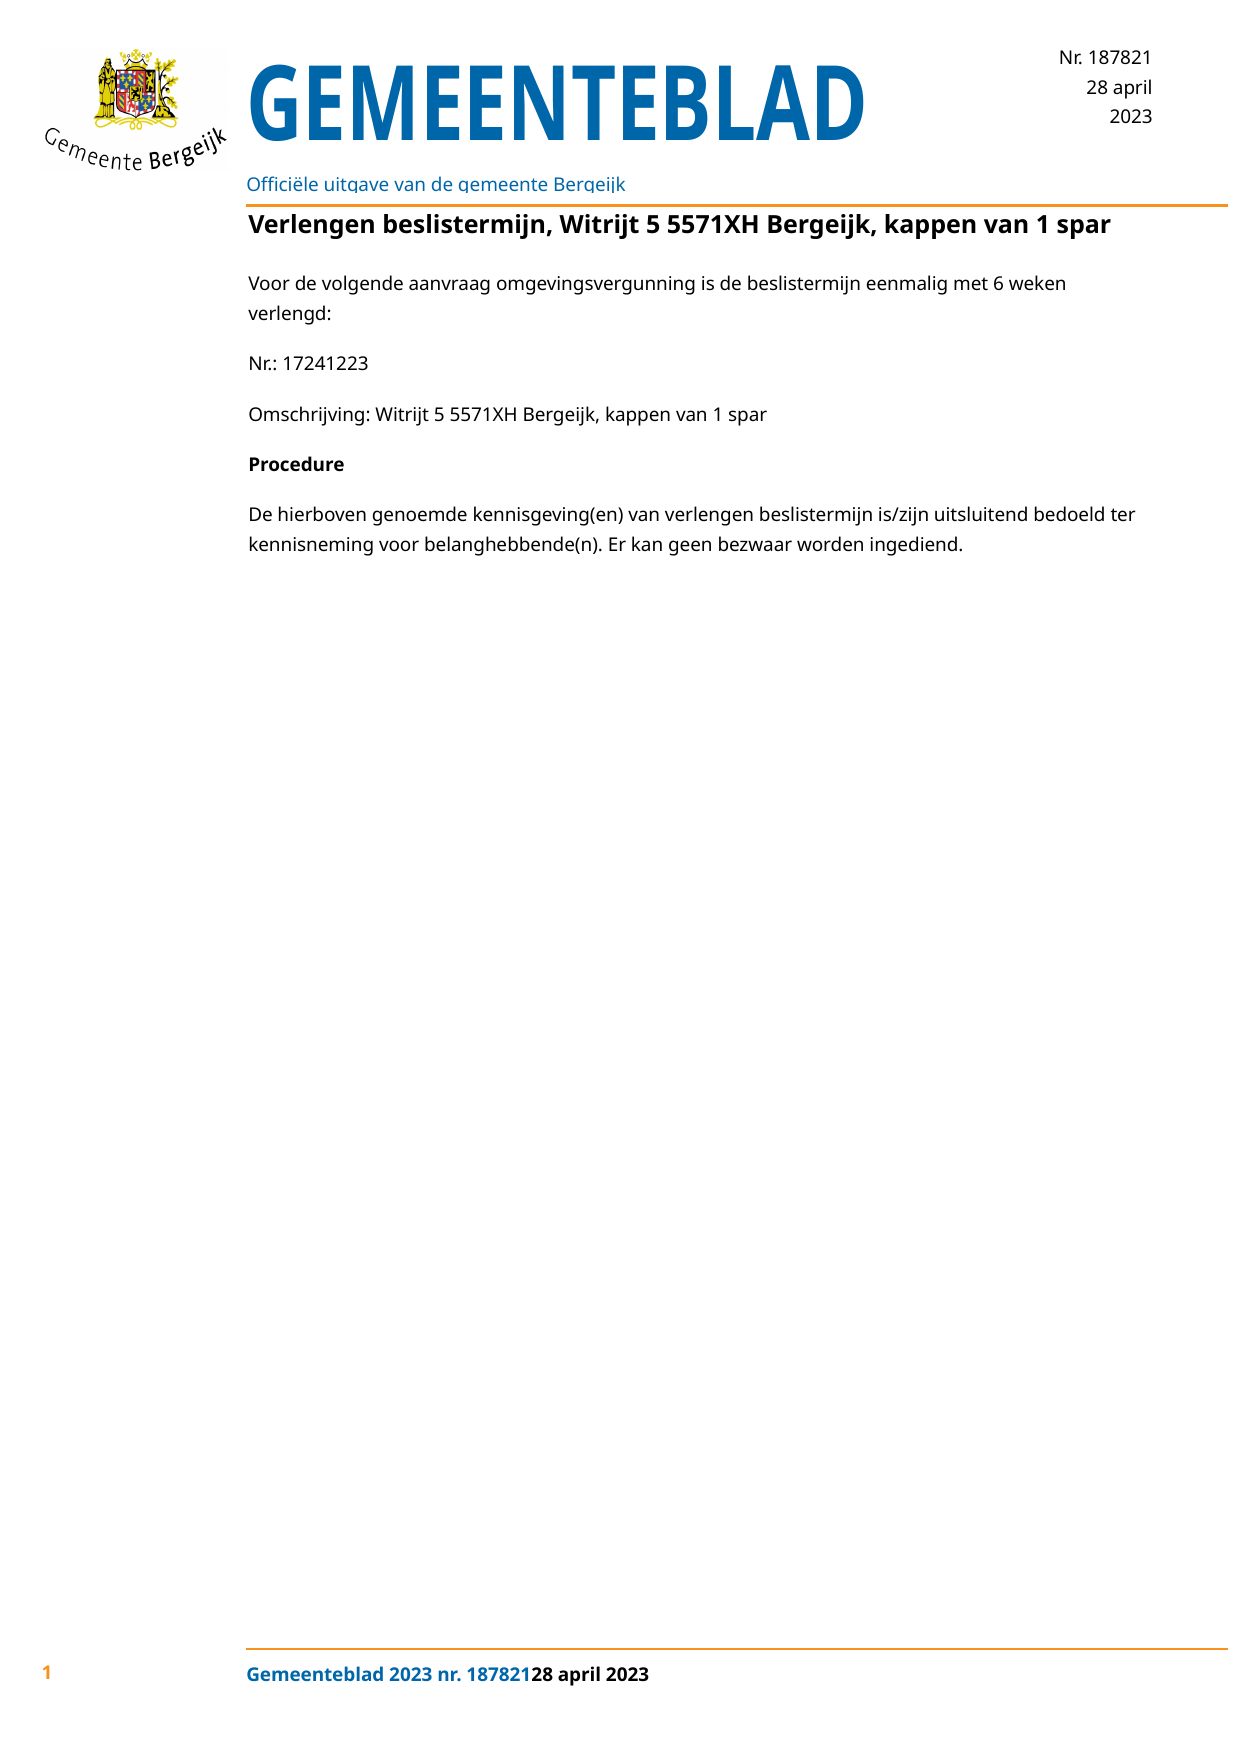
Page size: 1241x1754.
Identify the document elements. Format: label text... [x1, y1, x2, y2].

text Voor de volgende aanvraag omgevingsvergunning is de beslistermijn eenmalig met 6 weken verlengd: [248, 270, 1152, 326]
text Procedure [248, 451, 1152, 477]
picture [41, 47, 231, 172]
text Nr.: 17241223 [248, 350, 1152, 376]
text Verlengen beslistermijn, Witrijt 5 5571XH Bergeijk, kappen van 1 spar [248, 207, 1152, 241]
text De hierboven genoemde kennisgeving(en) van verlengen beslistermijn is/zijn uitsluitend bedoeld ter kennisneming voor belanghebbende(n). Er kan geen bezwaar worden ingediend. [248, 502, 1152, 557]
text Omschrijving: Witrijt 5 5571XH Bergeijk, kappen van 1 spar [248, 401, 1152, 426]
